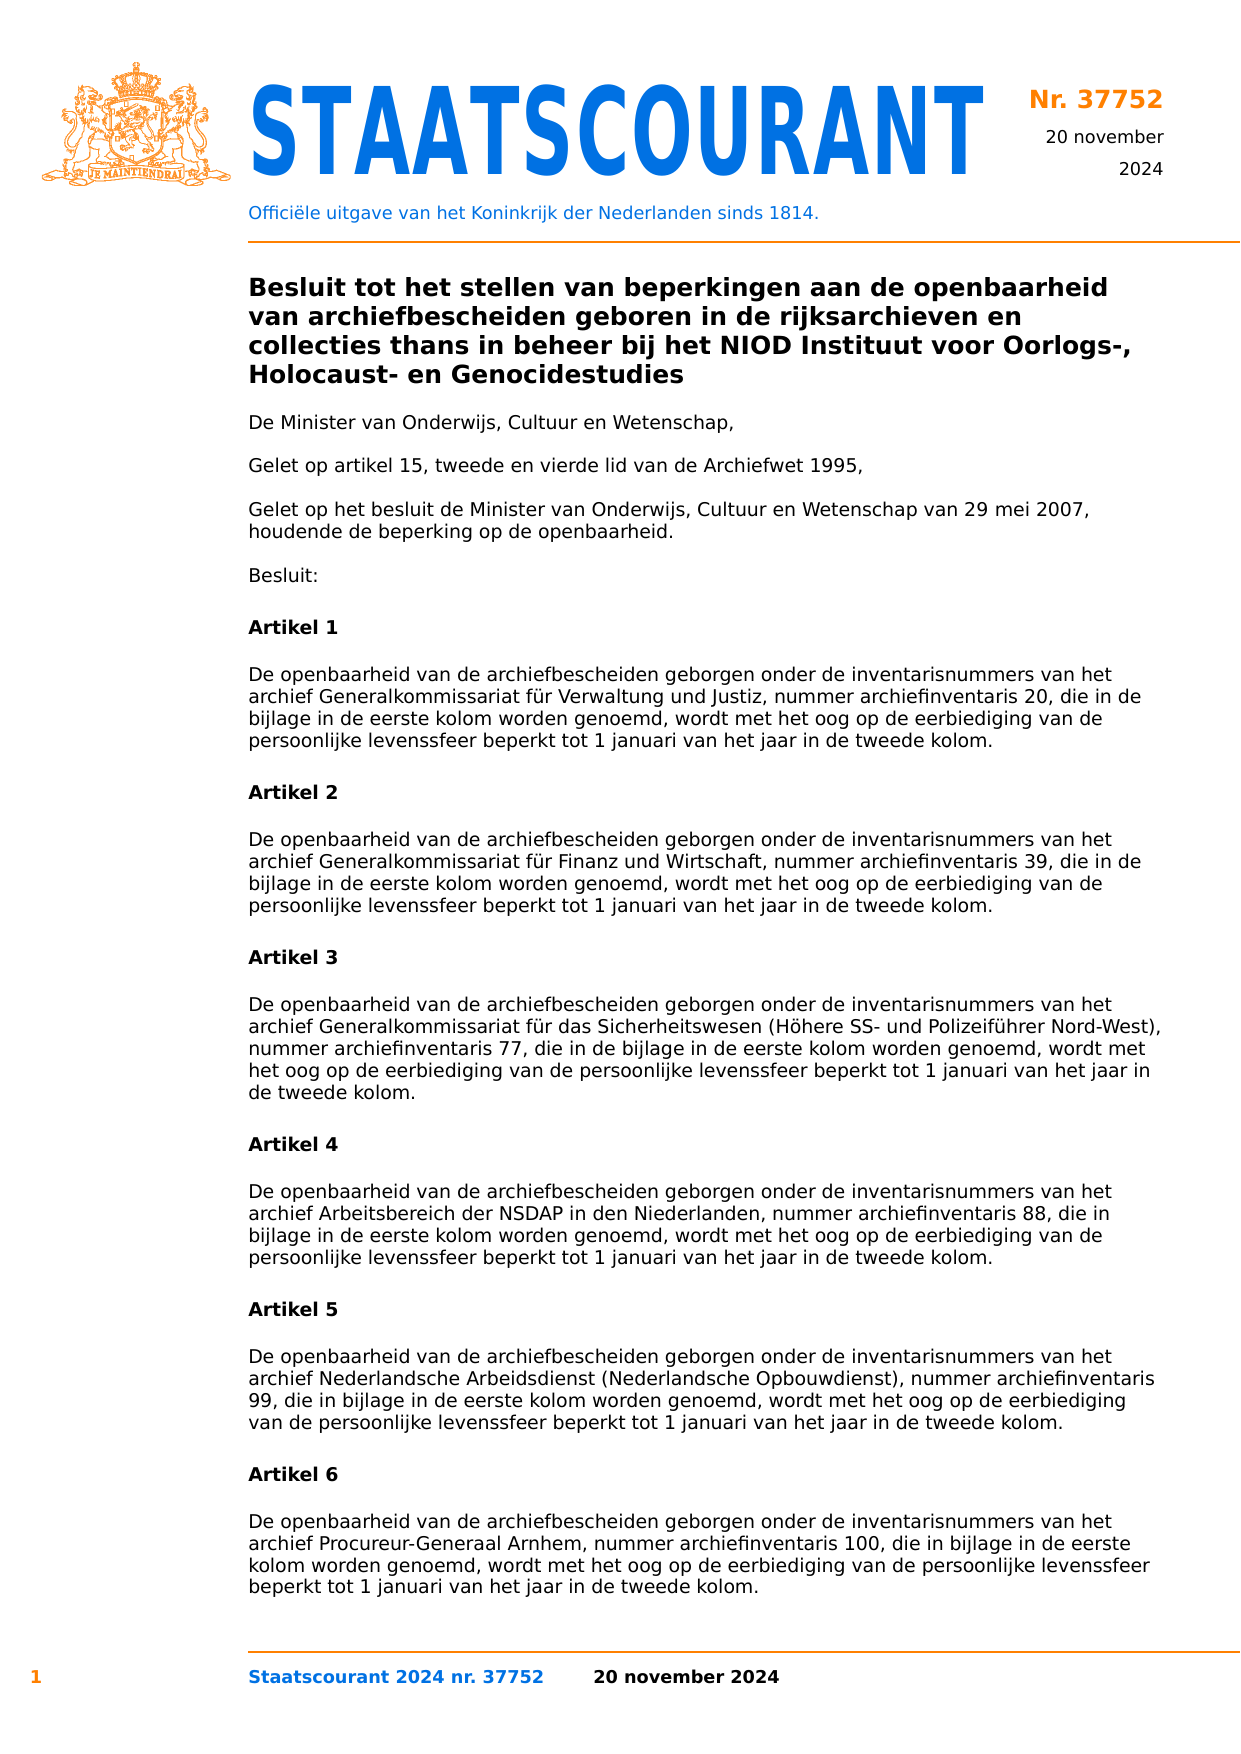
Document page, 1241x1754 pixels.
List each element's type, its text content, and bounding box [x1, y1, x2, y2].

text De openbaarheid van de archiefbescheiden geborgen onder de inventarisnummers van het archief Arbeitsbereich der NSDAP in den Niederlanden, nummer archiefinventaris 88, die in bijlage in de eerste kolom worden genoemd, wordt met het oog op de eerbiediging van de persoonlijke levenssfeer beperkt tot 1 januari van het jaar in de tweede kolom. [248, 1181, 1163, 1269]
text De Minister van Onderwijs, Cultuur en Wetenschap, [248, 412, 1163, 433]
subtitle Artikel 5 [248, 1299, 1163, 1321]
table_cell Officiële uitgave van het Koninkrijk der Nederlanden sinds 1814. [248, 203, 1240, 241]
text De openbaarheid van de archiefbescheiden geborgen onder de inventarisnummers van het archief Generalkommissariat für Verwaltung und Justiz, nummer archiefinventaris 20, die in de bijlage in de eerste kolom worden genoemd, wordt met het oog op de eerbiediging van de persoonlijke levenssfeer beperkt tot 1 januari van het jaar in de tweede kolom. [248, 664, 1163, 752]
table_cell 20 november [998, 121, 1240, 153]
subtitle Artikel 2 [248, 782, 1163, 804]
table_header [25, 62, 248, 241]
text Gelet op artikel 15, tweede en vierde lid van de Archiefwet 1995, [248, 455, 1163, 477]
subtitle Artikel 1 [248, 617, 1163, 639]
text De openbaarheid van de archiefbescheiden geborgen onder de inventarisnummers van het archief Procureur-Generaal Arnhem, nummer archiefinventaris 100, die in bijlage in de eerste kolom worden genoemd, wordt met het oog op de eerbiediging van de persoonlijke levenssfeer beperkt tot 1 januari van het jaar in de tweede kolom. [248, 1511, 1163, 1598]
text Gelet op het besluit de Minister van Onderwijs, Cultuur en Wetenschap van 29 mei 2007, houdende de beperking op de openbaarheid. [248, 499, 1163, 543]
text De openbaarheid van de archiefbescheiden geborgen onder de inventarisnummers van het archief Generalkommissariat für das Sicherheitswesen (Höhere SS- und Polizeiführer Nord-West), nummer archiefinventaris 77, die in de bijlage in de eerste kolom worden genoemd, wordt met het oog op de eerbiediging van de persoonlijke levenssfeer beperkt tot 1 januari van het jaar in de tweede kolom. [248, 994, 1163, 1104]
subtitle Besluit tot het stellen van beperkingen aan de openbaarheid van archiefbescheiden geboren in de rijksarchieven en collecties thans in beheer bij het NIOD Instituut voor Oorlogs-, Holocaust- en Genocidestudies [248, 273, 1163, 390]
picture [41, 62, 231, 186]
table_header Nr. 37752 [998, 62, 1240, 121]
subtitle Artikel 3 [248, 947, 1163, 969]
subtitle Artikel 6 [248, 1463, 1163, 1486]
table_cell 2024 [998, 153, 1240, 203]
text Besluit: [248, 565, 1163, 587]
text De openbaarheid van de archiefbescheiden geborgen onder de inventarisnummers van het archief Nederlandsche Arbeidsdienst (Nederlandsche Opbouwdienst), nummer archiefinventaris 99, die in bijlage in de eerste kolom worden genoemd, wordt met het oog op de eerbiediging van de persoonlijke levenssfeer beperkt tot 1 januari van het jaar in de tweede kolom. [248, 1346, 1163, 1433]
subtitle Artikel 4 [248, 1134, 1163, 1156]
table_header STAATSCOURANT [248, 62, 998, 203]
text De openbaarheid van de archiefbescheiden geborgen onder de inventarisnummers van het archief Generalkommissariat für Finanz und Wirtschaft, nummer archiefinventaris 39, die in de bijlage in de eerste kolom worden genoemd, wordt met het oog op de eerbiediging van de persoonlijke levenssfeer beperkt tot 1 januari van het jaar in de tweede kolom. [248, 829, 1163, 917]
